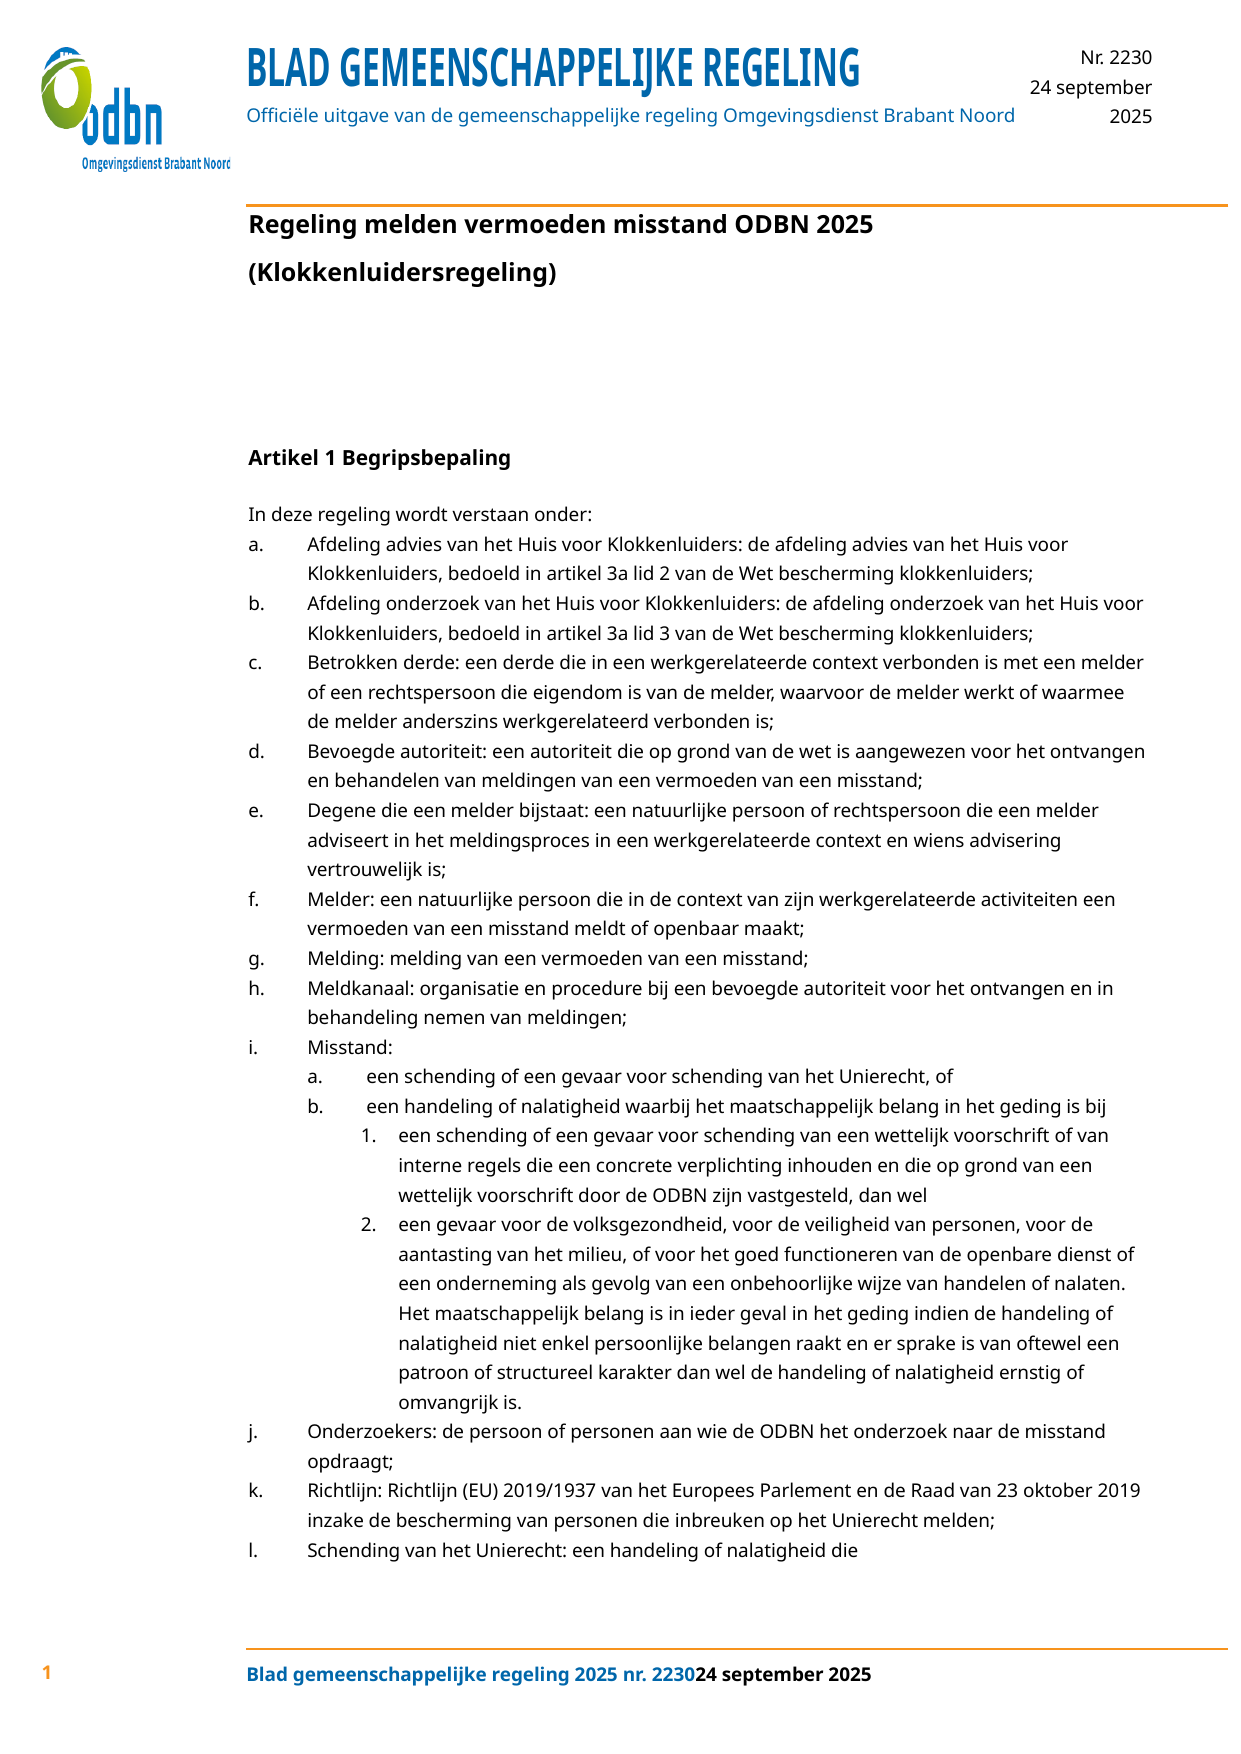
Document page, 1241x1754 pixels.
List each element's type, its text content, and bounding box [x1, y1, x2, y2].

text Regeling melden vermoeden misstand ODBN 2025 (Klokkenluidersregeling) [248, 207, 1152, 288]
list een gevaar voor de volksgezondheid, voor de veiligheid van personen, voor de aantasting van het milieu, of voor het goed functioneren van de openbare dienst of een onderneming als gevolg van een onbehoorlijke wijze van handelen of nalaten. Het maatschappelijk belang is in ieder geval in het geding indien de handeling of nalatigheid niet enkel persoonlijke belangen raakt en er sprake is van oftewel een patroon of structureel karakter dan wel de handeling of nalatigheid ernstig of omvangrijk is. [361, 1211, 1152, 1414]
list Schending van het Unierecht: een handeling of nalatigheid die [248, 1537, 1152, 1562]
picture [41, 47, 231, 172]
list Meldkanaal: organisatie en procedure bij een bevoegde autoriteit voor het ontvangen en in behandeling nemen van meldingen; [248, 975, 1152, 1030]
text In deze regeling wordt verstaan onder: [248, 501, 1152, 527]
list een schending of een gevaar voor schending van het Unierecht, of [307, 1063, 1152, 1089]
list Richtlijn: Richtlijn (EU) 2019/1937 van het Europees Parlement en de Raad van 23 oktober 2019 inzake de bescherming van personen die inbreuken op het Unierecht melden; [248, 1478, 1152, 1533]
list een schending of een gevaar voor schending van een wettelijk voorschrift of van interne regels die een concrete verplichting inhouden en die op grond van een wettelijk voorschrift door de ODBN zijn vastgesteld, dan wel [361, 1123, 1152, 1207]
list Betrokken derde: een derde die in een werkgerelateerde context verbonden is met een melder of een rechtspersoon die eigendom is van de melder, waarvoor de melder werkt of waarmee de melder anderszins werkgerelateerd verbonden is; [248, 649, 1152, 734]
list Melding: melding van een vermoeden van een misstand; [248, 945, 1152, 971]
list Melder: een natuurlijke persoon die in de context van zijn werkgerelateerde activiteiten een vermoeden van een misstand meldt of openbaar maakt; [248, 886, 1152, 941]
list Onderzoekers: de persoon of personen aan wie de ODBN het onderzoek naar de misstand opdraagt; [248, 1418, 1152, 1474]
list Bevoegde autoriteit: een autoriteit die op grond van de wet is aangewezen voor het ontvangen en behandelen van meldingen van een vermoeden van een misstand; [248, 738, 1152, 793]
list Afdeling advies van het Huis voor Klokkenluiders: de afdeling advies van het Huis voor Klokkenluiders, bedoeld in artikel 3a lid 2 van de Wet bescherming klokkenluiders; [248, 531, 1152, 586]
list Afdeling onderzoek van het Huis voor Klokkenluiders: de afdeling onderzoek van het Huis voor Klokkenluiders, bedoeld in artikel 3a lid 3 van de Wet bescherming klokkenluiders; [248, 590, 1152, 645]
list Misstand: [248, 1034, 1152, 1059]
list Degene die een melder bijstaat: een natuurlijke persoon of rechtspersoon die een melder adviseert in het meldingsproces in een werkgerelateerde context en wiens advisering vertrouwelijk is; [248, 797, 1152, 882]
list een handeling of nalatigheid waarbij het maatschappelijk belang in het geding is bij [307, 1093, 1152, 1119]
text Artikel 1 Begripsbepaling [248, 443, 1152, 472]
